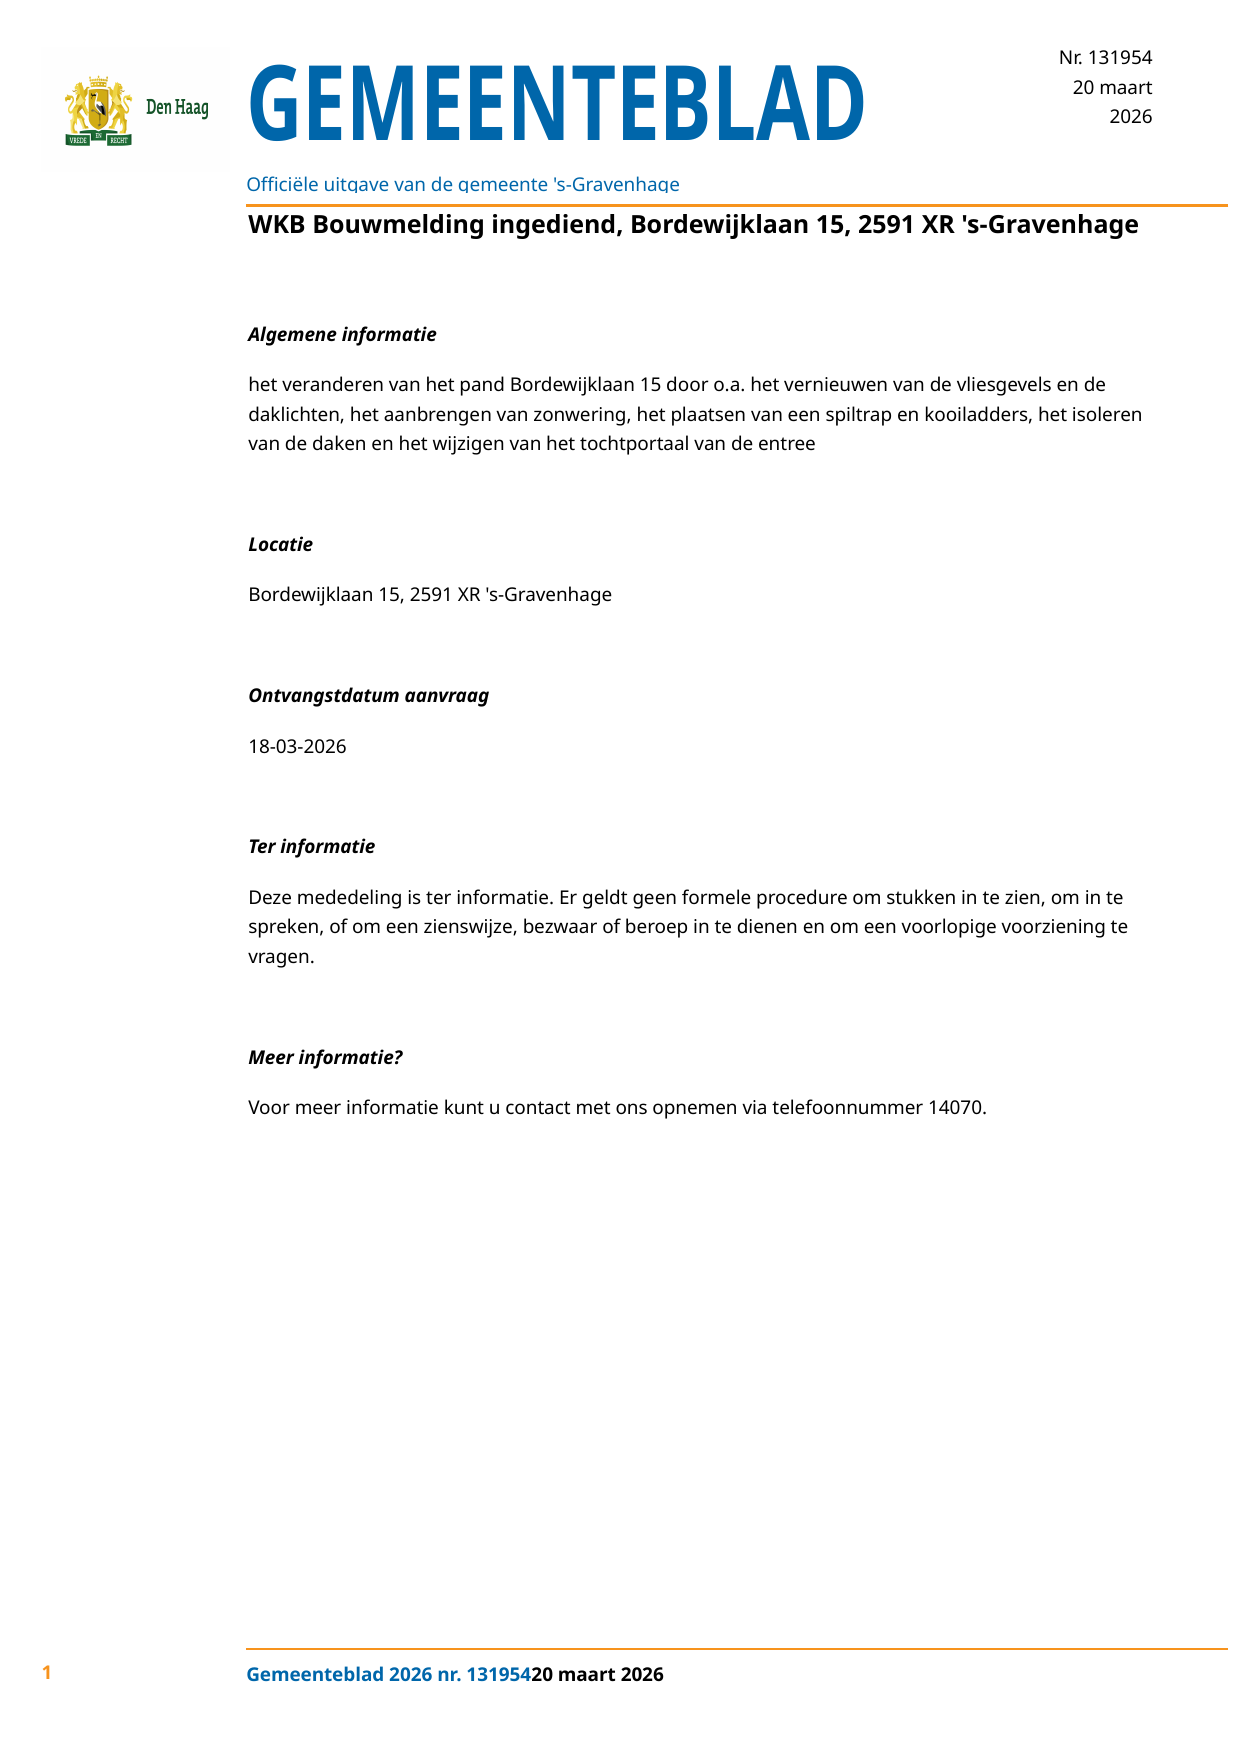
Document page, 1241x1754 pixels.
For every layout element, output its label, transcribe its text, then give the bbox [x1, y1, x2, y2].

text het veranderen van het pand Bordewijklaan 15 door o.a. het vernieuwen van de vliesgevels en de daklichten, het aanbrengen van zonwering, het plaatsen van een spiltrap en kooiladders, het isoleren van de daken en het wijzigen van het tochtportaal van de entree [248, 371, 1152, 456]
text Locatie [248, 531, 1152, 557]
text WKB Bouwmelding ingediend, Bordewijklaan 15, 2591 XR 's-Gravenhage [248, 207, 1152, 241]
text 18-03-2026 [248, 733, 1152, 758]
text Meer informatie? [248, 1044, 1152, 1070]
text Voor meer informatie kunt u contact met ons opnemen via telefoonnummer 14070. [248, 1094, 1152, 1120]
text Ter informatie [248, 834, 1152, 859]
text Bordewijklaan 15, 2591 XR 's-Gravenhage [248, 582, 1152, 607]
text Algemene informatie [248, 321, 1152, 346]
text Ontvangstdatum aanvraag [248, 682, 1152, 708]
picture [41, 47, 231, 172]
text Deze mededeling is ter informatie. Er geldt geen formele procedure om stukken in te zien, om in te spreken, of om een zienswijze, bezwaar of beroep in te dienen en om een voorlopige voorziening te vragen. [248, 884, 1152, 969]
